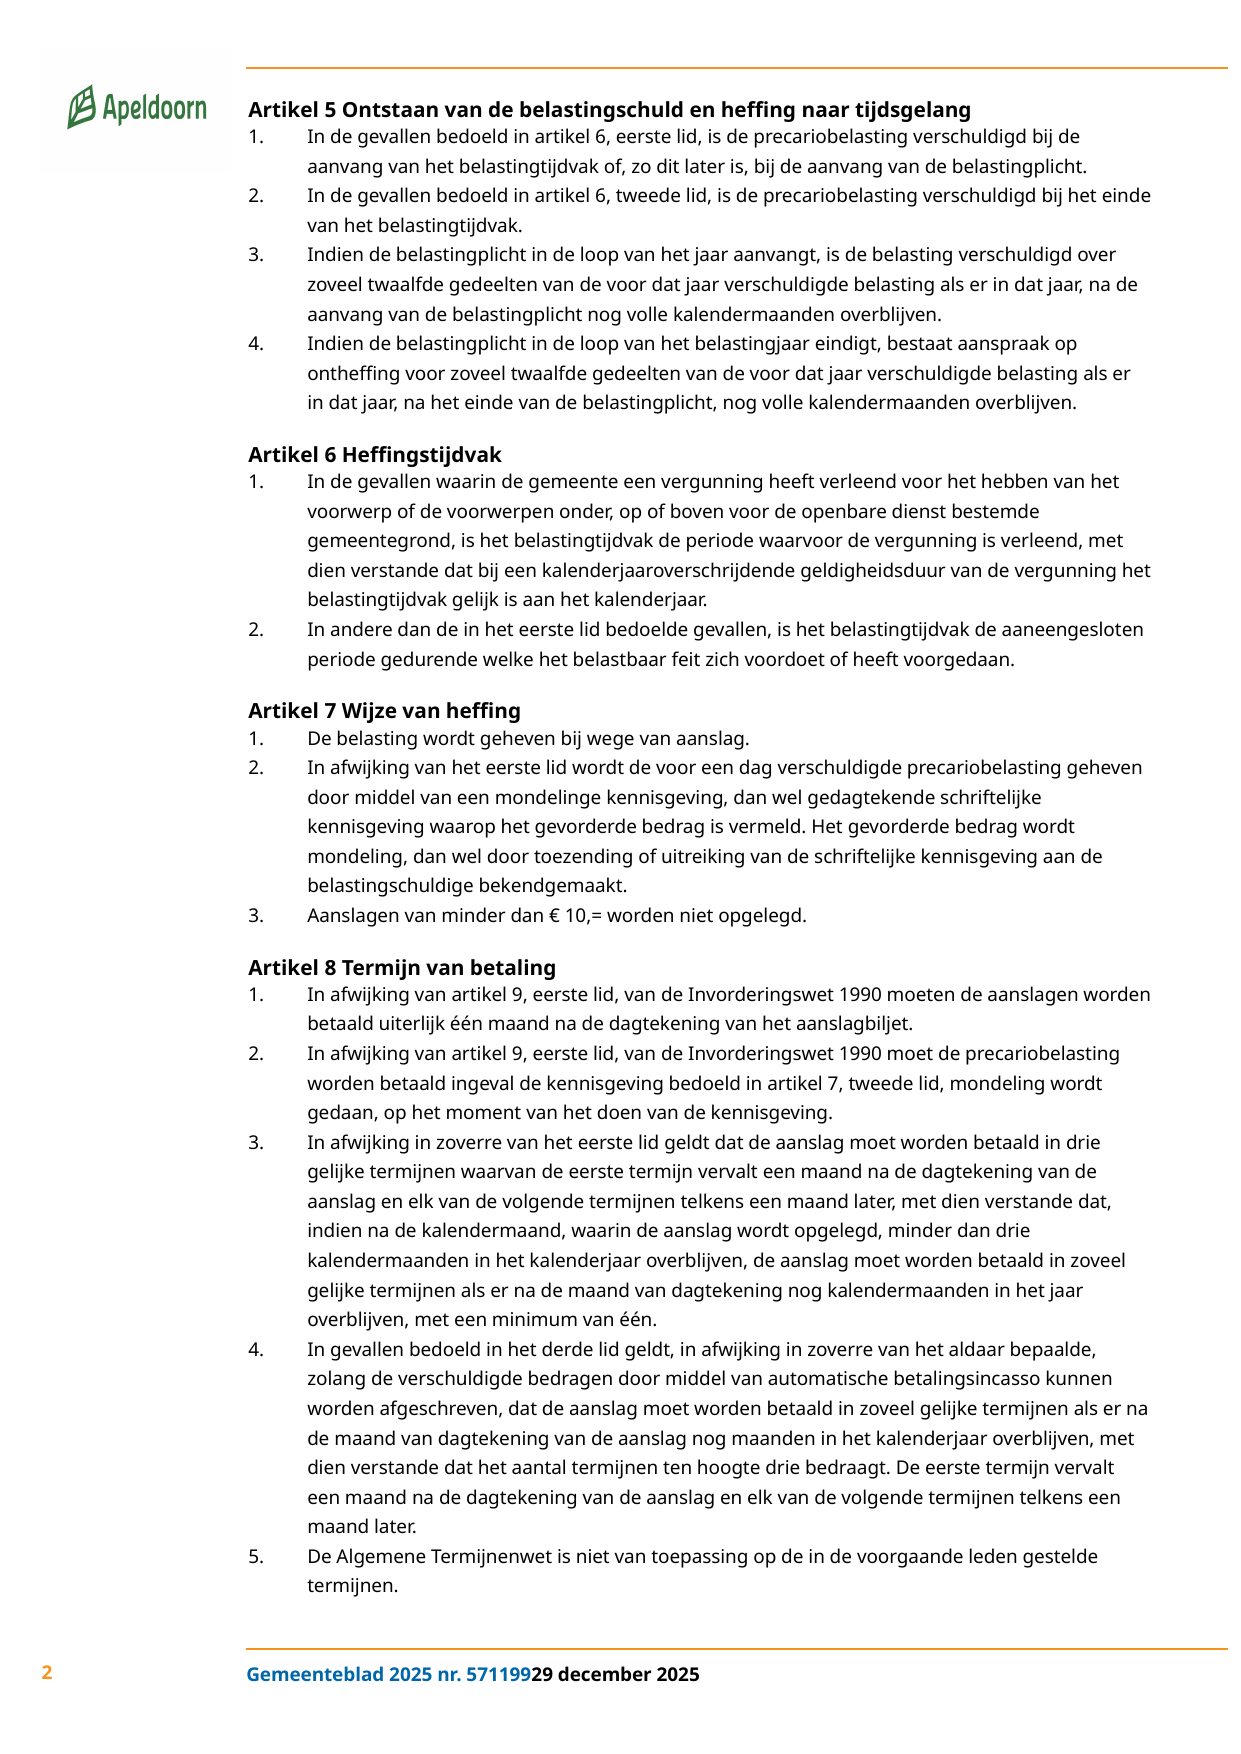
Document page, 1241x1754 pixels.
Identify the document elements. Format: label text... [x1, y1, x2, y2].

list In afwijking van artikel 9, eerste lid, van de Invorderingswet 1990 moet de precariobelasting worden betaald ingeval de kennisgeving bedoeld in artikel 7, tweede lid, mondeling wordt gedaan, op het moment van het doen van de kennisgeving. [248, 1040, 1152, 1125]
list De Algemene Termijnenwet is niet van toepassing op de in de voorgaande leden gestelde termijnen. [248, 1543, 1152, 1598]
list Indien de belastingplicht in de loop van het jaar aanvangt, is de belasting verschuldigd over zoveel twaalfde gedeelten van de voor dat jaar verschuldigde belasting als er in dat jaar, na de aanvang van de belastingplicht nog volle kalendermaanden overblijven. [248, 242, 1152, 326]
list In gevallen bedoeld in het derde lid geldt, in afwijking in zoverre van het aldaar bepaalde, zolang de verschuldigde bedragen door middel van automatische betalingsincasso kunnen worden afgeschreven, dat de aanslag moet worden betaald in zoveel gelijke termijnen als er na de maand van dagtekening van de aanslag nog maanden in het kalenderjaar overblijven, met dien verstande dat het aantal termijnen ten hoogte drie bedraagt. De eerste termijn vervalt een maand na de dagtekening van de aanslag en elk van de volgende termijnen telkens een maand later. [248, 1336, 1152, 1539]
list Indien de belastingplicht in de loop van het belastingjaar eindigt, bestaat aanspraak op ontheffing voor zoveel twaalfde gedeelten van de voor dat jaar verschuldigde belasting als er in dat jaar, na het einde van de belastingplicht, nog volle kalendermaanden overblijven. [248, 330, 1152, 415]
list In afwijking van artikel 9, eerste lid, van de Invorderingswet 1990 moeten de aanslagen worden betaald uiterlijk één maand na de dagtekening van het aanslagbiljet. [248, 981, 1152, 1036]
list Aanslagen van minder dan € 10,= worden niet opgelegd. [248, 902, 1152, 928]
text Artikel 5 Ontstaan van de belastingschuld en heffing naar tijdsgelang [248, 95, 1152, 123]
list In afwijking van het eerste lid wordt de voor een dag verschuldigde precariobelasting geheven door middel van een mondelinge kennisgeving, dan wel gedagtekende schriftelijke kennisgeving waarop het gevorderde bedrag is vermeld. Het gevorderde bedrag wordt mondeling, dan wel door toezending of uitreiking van de schriftelijke kennisgeving aan de belastingschuldige bekendgemaakt. [248, 754, 1152, 898]
picture [41, 47, 231, 172]
text Artikel 6 Heffingstijdvak [248, 440, 1152, 468]
list In andere dan de in het eerste lid bedoelde gevallen, is het belastingtijdvak de aaneengesloten periode gedurende welke het belastbaar feit zich voordoet of heeft voorgedaan. [248, 616, 1152, 672]
text Artikel 8 Termijn van betaling [248, 953, 1152, 981]
list In de gevallen bedoeld in artikel 6, tweede lid, is de precariobelasting verschuldigd bij het einde van het belastingtijdvak. [248, 182, 1152, 238]
list De belasting wordt geheven bij wege van aanslag. [248, 725, 1152, 750]
list In afwijking in zoverre van het eerste lid geldt dat de aanslag moet worden betaald in drie gelijke termijnen waarvan de eerste termijn vervalt een maand na de dagtekening van de aanslag en elk van de volgende termijnen telkens een maand later, met dien verstande dat, indien na de kalendermaand, waarin de aanslag wordt opgelegd, minder dan drie kalendermaanden in het kalenderjaar overblijven, de aanslag moet worden betaald in zoveel gelijke termijnen als er na de maand van dagtekening nog kalendermaanden in het jaar overblijven, met een minimum van één. [248, 1129, 1152, 1332]
list In de gevallen bedoeld in artikel 6, eerste lid, is de precariobelasting verschuldigd bij de aanvang van het belastingtijdvak of, zo dit later is, bij de aanvang van de belastingplicht. [248, 123, 1152, 178]
list In de gevallen waarin de gemeente een vergunning heeft verleend voor het hebben van het voorwerp of de voorwerpen onder, op of boven voor de openbare dienst bestemde gemeentegrond, is het belastingtijdvak de periode waarvoor de vergunning is verleend, met dien verstande dat bij een kalenderjaaroverschrijdende geldigheidsduur van de vergunning het belastingtijdvak gelijk is aan het kalenderjaar. [248, 468, 1152, 612]
text Artikel 7 Wijze van heffing [248, 696, 1152, 725]
